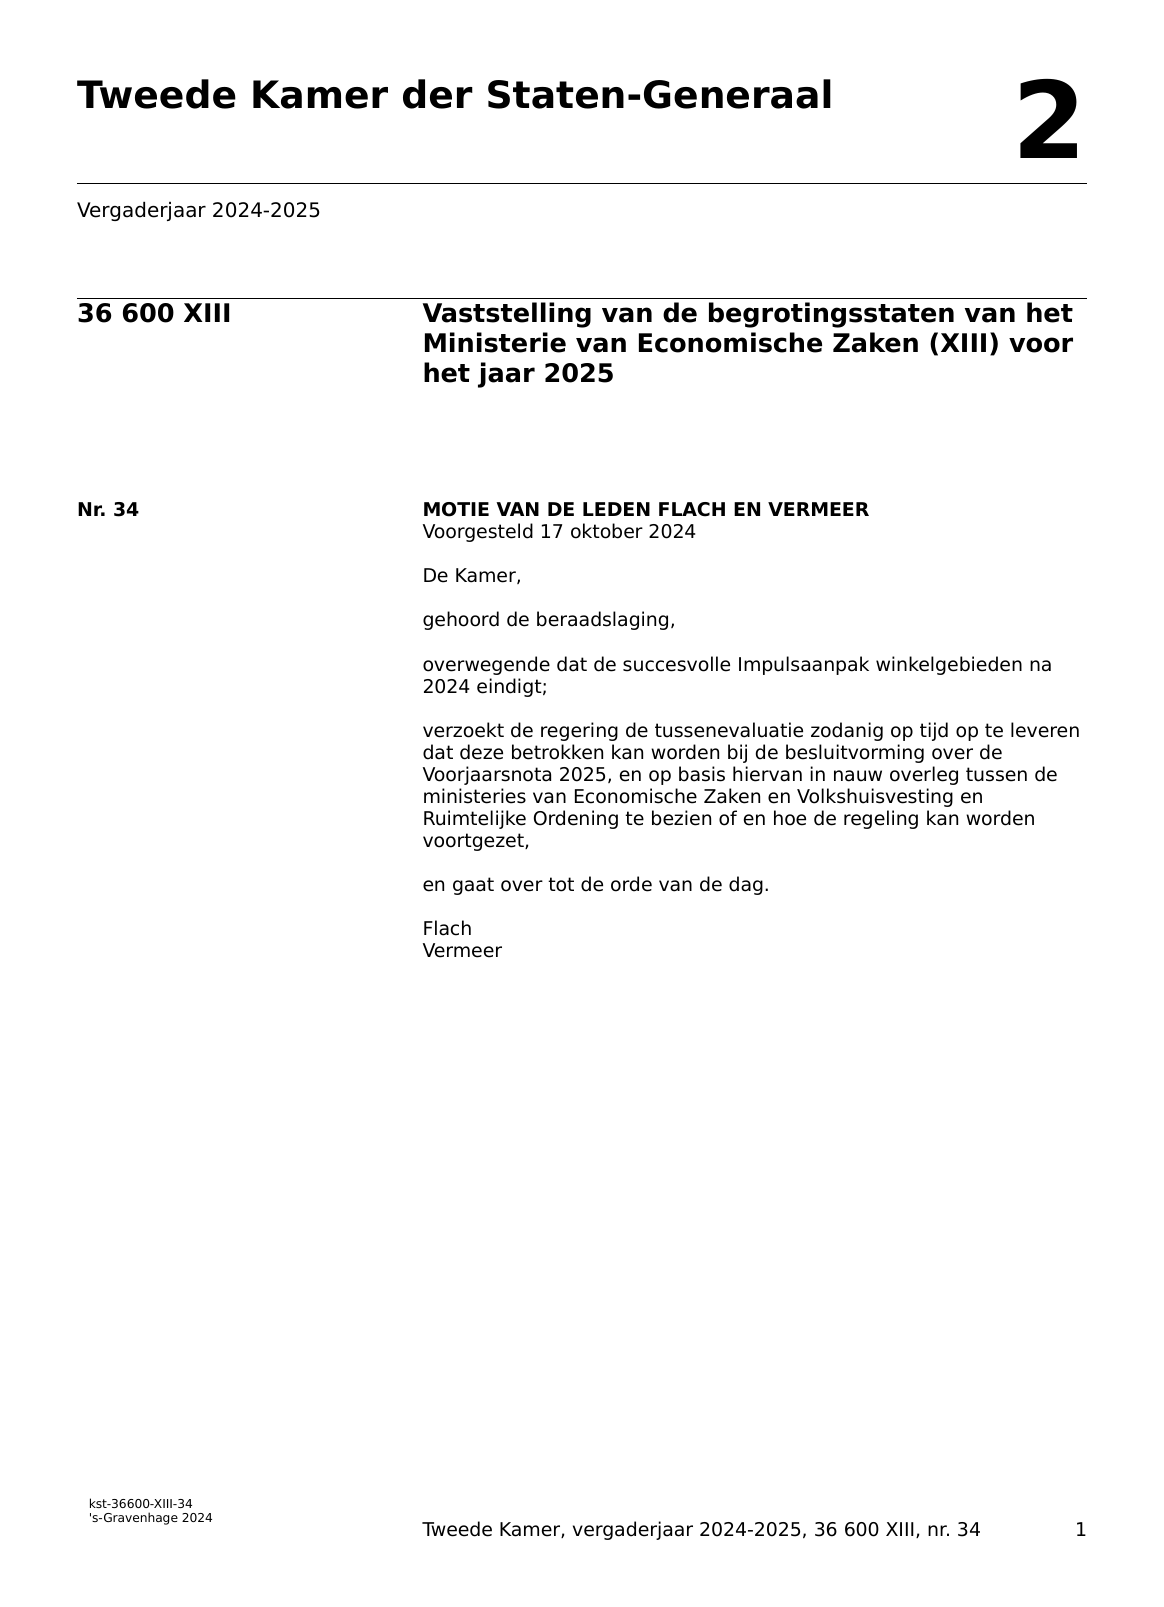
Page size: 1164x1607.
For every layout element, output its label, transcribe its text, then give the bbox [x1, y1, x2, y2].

subtitle Nr. 34 MOTIE VAN DE LEDEN FLACH EN VERMEER [77, 499, 1087, 521]
subtitle 36 600 XIII Vaststelling van de begrotingsstaten van het Ministerie van Economische Zaken (XIII) voor het jaar 2025 [77, 299, 1087, 388]
text overwegende dat de succesvolle Impulsaanpak winkelgebieden na 2024 eindigt; [422, 653, 1087, 697]
text gehoord de beraadslaging, [422, 609, 1087, 631]
text Voorgesteld 17 oktober 2024 [422, 521, 1087, 543]
text Flach [422, 918, 1087, 940]
text Vermeer [422, 940, 1087, 962]
text 's-Gravenhage 2024 [88, 1511, 323, 1525]
table_header Tweede Kamer der Staten-Generaal [77, 59, 886, 183]
table_header 2 [886, 59, 1087, 183]
text verzoekt de regering de tussenevaluatie zodanig op tijd op te leveren dat deze betrokken kan worden bij de besluitvorming over de Voorjaarsnota 2025, en op basis hiervan in nauw overleg tussen de ministeries van Economische Zaken en Volkshuisvesting en Ruimtelijke Ordening te bezien of en hoe de regeling kan worden voortgezet, [422, 720, 1087, 852]
text en gaat over tot de orde van de dag. [422, 874, 1087, 896]
table_cell Vergaderjaar 2024-2025 [77, 184, 1087, 298]
text De Kamer, [422, 565, 1087, 587]
text kst-36600-XIII-34 [88, 1497, 323, 1511]
